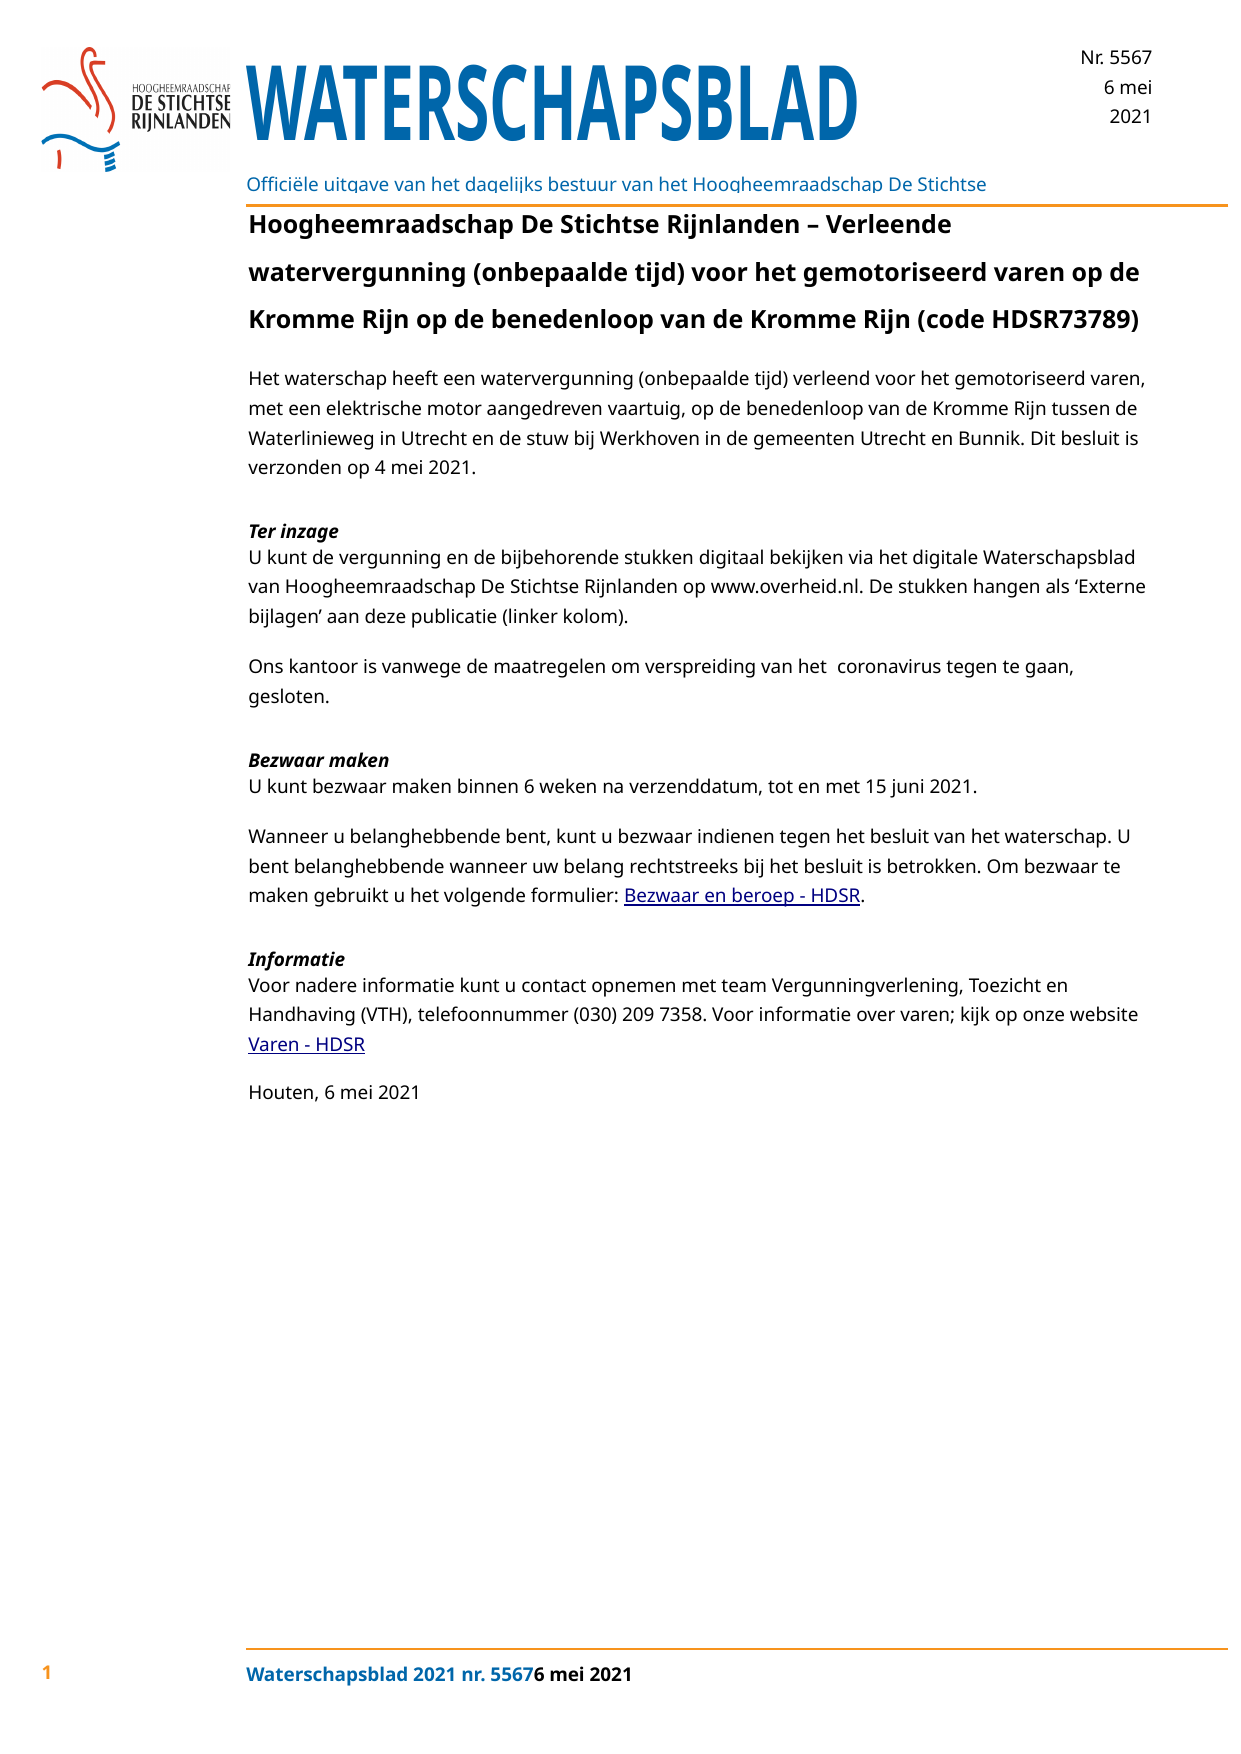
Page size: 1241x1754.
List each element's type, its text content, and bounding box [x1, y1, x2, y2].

picture [41, 47, 231, 172]
text Ter inzage [248, 518, 1152, 544]
text Wanneer u belanghebbende bent, kunt u bezwaar indienen tegen het besluit van het waterschap. U bent belanghebbende wanneer uw belang rechtstreeks bij het besluit is betrokken. Om bezwaar te maken gebruikt u het volgende formulier: Bezwaar en beroep - HDSR. [248, 823, 1152, 908]
text Houten, 6 mei 2021 [248, 1079, 1152, 1105]
text Bezwaar maken [248, 747, 1152, 773]
text Informatie [248, 946, 1152, 972]
text Voor nadere informatie kunt u contact opnemen met team Vergunningverlening, Toezicht en Handhaving (VTH), telefoonnummer (030) 209 7358. Voor informatie over varen; kijk op onze website Varen - HDSR [248, 972, 1152, 1057]
text Hoogheemraadschap De Stichtse Rijnlanden – Verleende watervergunning (onbepaalde tijd) voor het gemotoriseerd varen op de Kromme Rijn op de benedenloop van de Kromme Rijn (code HDSR73789) [248, 207, 1152, 336]
text U kunt de vergunning en de bijbehorende stukken digitaal bekijken via het digitale Waterschapsblad van Hoogheemraadschap De Stichtse Rijnlanden op www.overheid.nl. De stukken hangen als ‘Externe bijlagen’ aan deze publicatie (linker kolom). [248, 544, 1152, 629]
text Het waterschap heeft een watervergunning (onbepaalde tijd) verleend voor het gemotoriseerd varen, met een elektrische motor aangedreven vaartuig, op de benedenloop van de Kromme Rijn tussen de Waterlinieweg in Utrecht en de stuw bij Werkhoven in de gemeenten Utrecht en Bunnik. Dit besluit is verzonden op 4 mei 2021. [248, 366, 1152, 480]
text Ons kantoor is vanwege de maatregelen om verspreiding van het coronavirus tegen te gaan, gesloten. [248, 653, 1152, 709]
text U kunt bezwaar maken binnen 6 weken na verzenddatum, tot en met 15 juni 2021. [248, 773, 1152, 798]
